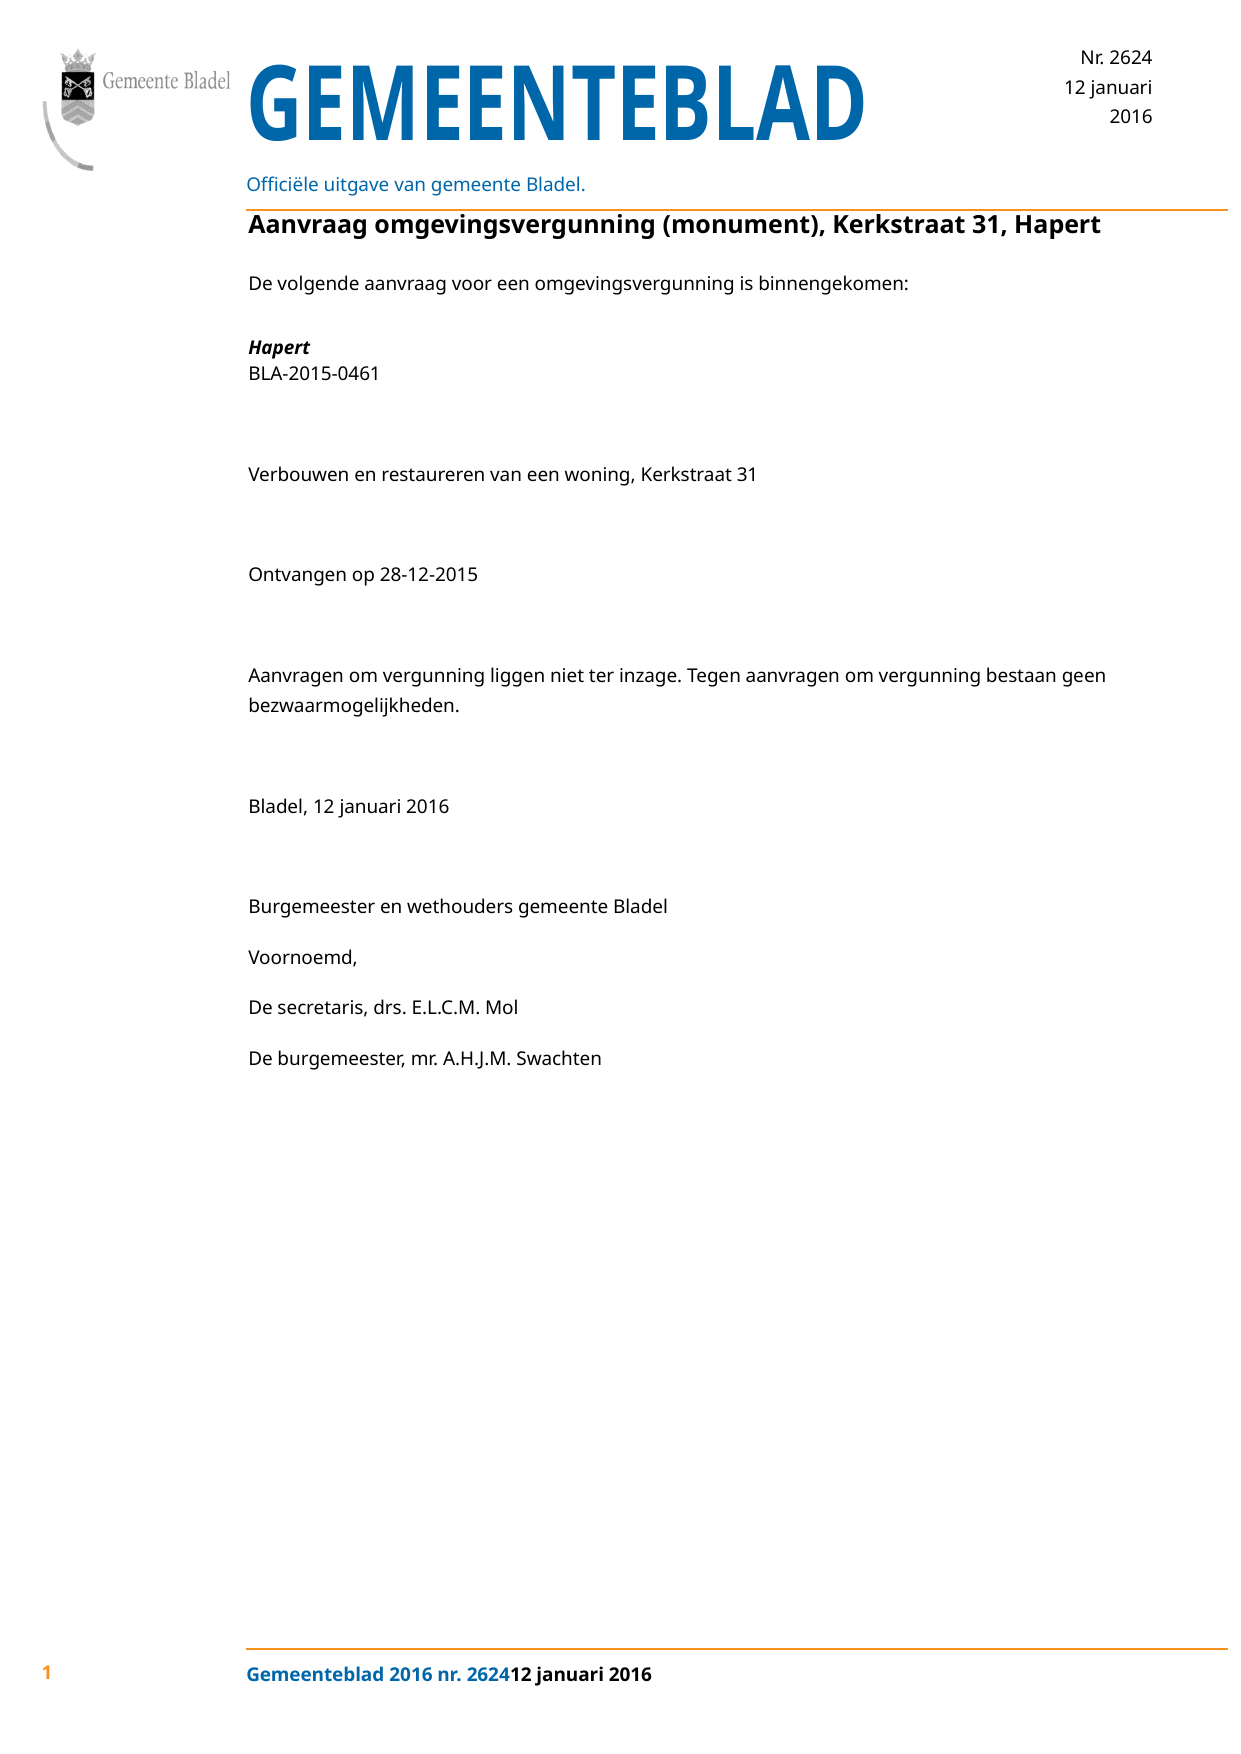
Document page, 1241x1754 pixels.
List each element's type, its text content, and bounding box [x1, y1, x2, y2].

picture [41, 47, 231, 172]
text Bladel, 12 januari 2016 [248, 793, 1152, 819]
text Verbouwen en restaureren van een woning, Kerkstraat 31 [248, 461, 1152, 487]
text BLA-2015-0461 [248, 360, 1152, 386]
text De burgemeester, mr. A.H.J.M. Swachten [248, 1045, 1152, 1071]
text Aanvragen om vergunning liggen niet ter inzage. Tegen aanvragen om vergunning bestaan geen bezwaarmogelijkheden. [248, 662, 1152, 718]
text De secretaris, drs. E.L.C.M. Mol [248, 994, 1152, 1020]
text Ontvangen op 28-12-2015 [248, 562, 1152, 587]
text Burgemeester en wethouders gemeente Bladel [248, 894, 1152, 919]
text De volgende aanvraag voor een omgevingsvergunning is binnengekomen: [248, 270, 1152, 296]
text Aanvraag omgevingsvergunning (monument), Kerkstraat 31, Hapert [248, 211, 1152, 241]
text Hapert [248, 334, 1152, 360]
text Voornoemd, [248, 944, 1152, 970]
